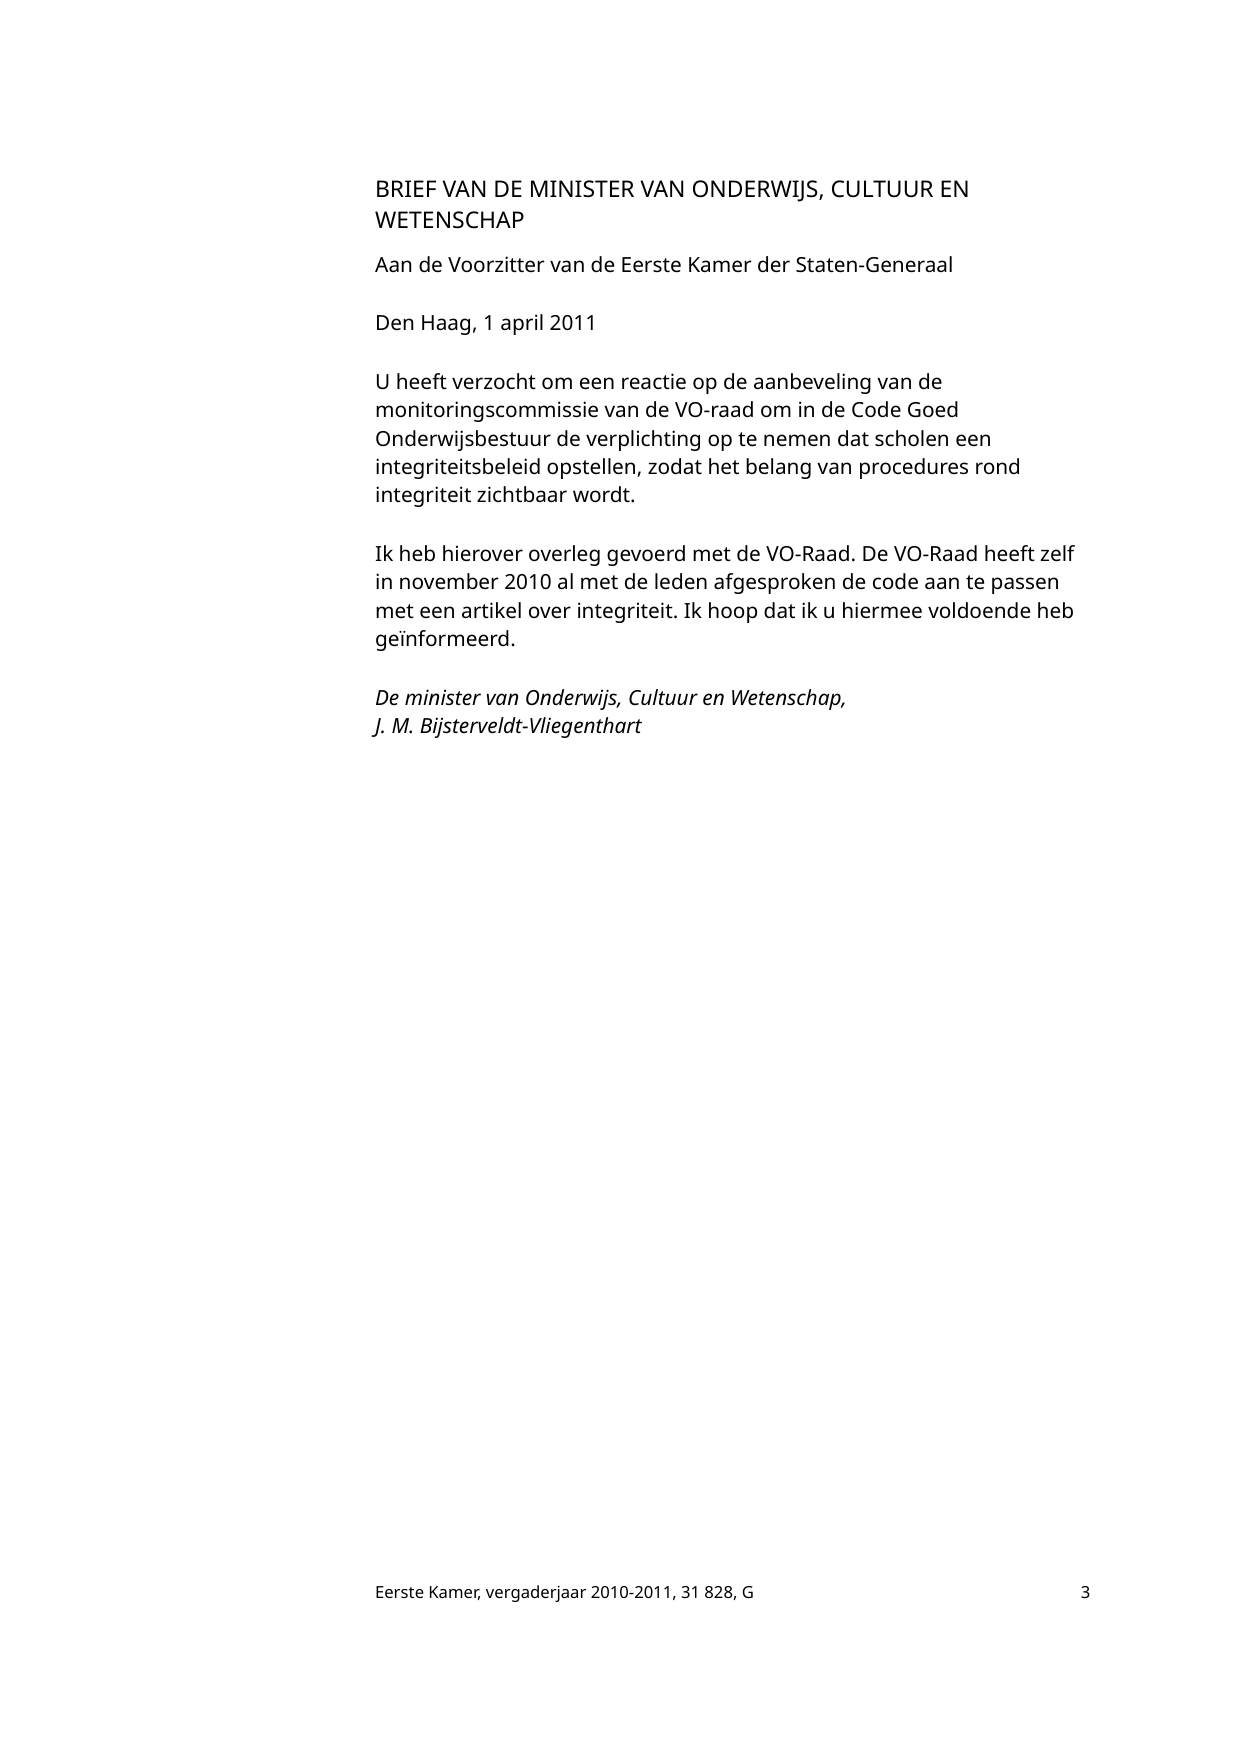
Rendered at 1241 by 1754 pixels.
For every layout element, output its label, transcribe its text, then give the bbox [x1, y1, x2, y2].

text Ik heb hierover overleg gevoerd met de VO-Raad. De VO-Raad heeft zelf in november 2010 al met de leden afgesproken de code aan te passen met een artikel over integriteit. Ik hoop dat ik u hiermee voldoende heb geïnformeerd. [375, 539, 1090, 653]
text U heeft verzocht om een reactie op de aanbeveling van de monitoringscommissie van de VO-raad om in de Code Goed Onderwijsbestuur de verplichting op te nemen dat scholen een integriteitsbeleid opstellen, zodat het belang van procedures rond integriteit zichtbaar wordt. [375, 367, 1090, 509]
text De minister van Onderwijs, Cultuur en Wetenschap, [375, 683, 1090, 711]
text Den Haag, 1 april 2011 [375, 308, 1090, 337]
text J. M. Bijsterveldt-Vliegenthart [375, 711, 1090, 740]
subtitle BRIEF VAN DE MINISTER VAN ONDERWIJS, CULTUUR EN WETENSCHAP [375, 172, 1090, 235]
text Aan de Voorzitter van de Eerste Kamer der Staten-Generaal [375, 250, 1090, 278]
